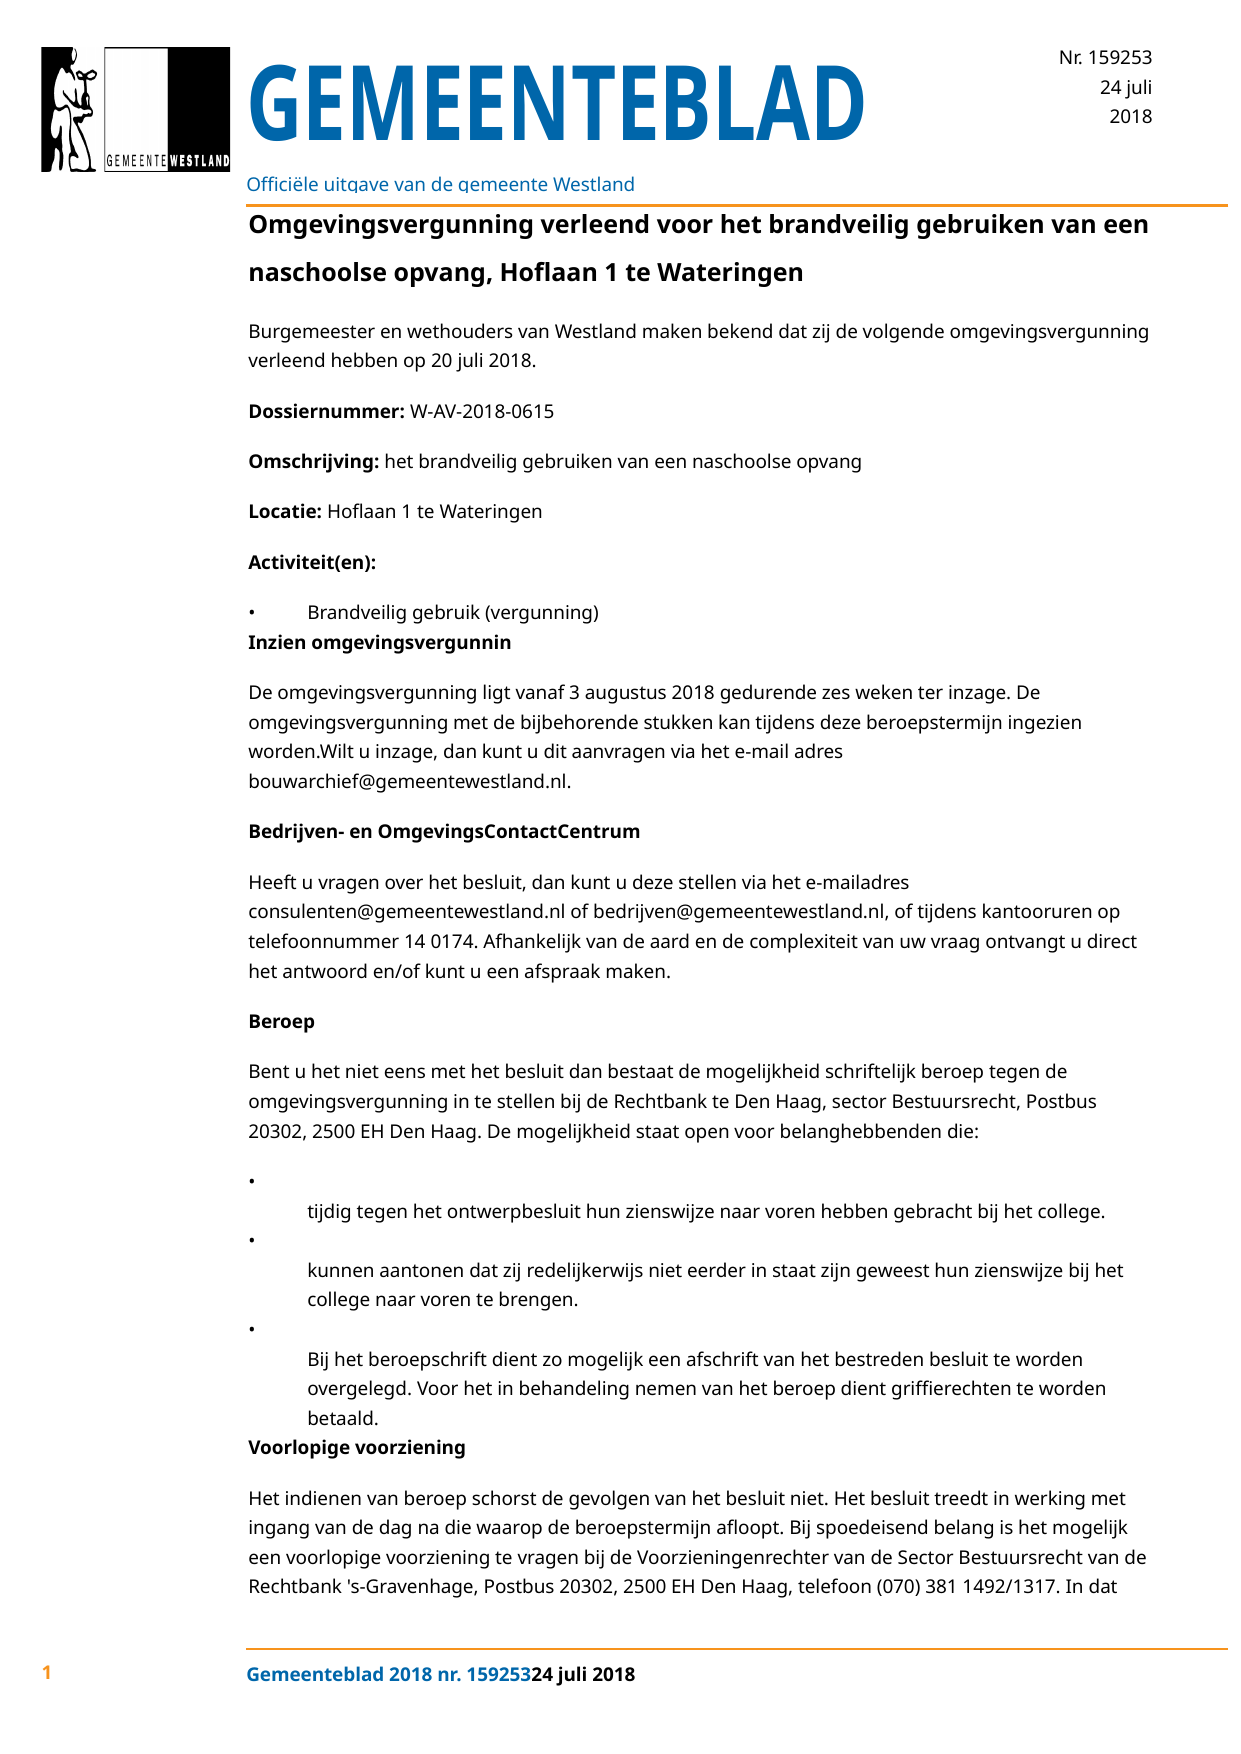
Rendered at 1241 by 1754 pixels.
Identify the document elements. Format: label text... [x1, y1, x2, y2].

text Het indienen van beroep schorst de gevolgen van het besluit niet. Het besluit treedt in werking met ingang van de dag na die waarop de beroepstermijn afloopt. Bij spoedeisend belang is het mogelijk een voorlopige voorziening te vragen bij de Voorzieningenrechter van de Sector Bestuursrecht van de Rechtbank 's-Gravenhage, Postbus 20302, 2500 EH Den Haag, telefoon (070) 381 1492/1317. In dat [248, 1485, 1152, 1599]
picture [41, 47, 231, 172]
text Beroep [248, 1008, 1152, 1034]
list tijdig tegen het ontwerpbesluit hun zienswijze naar voren hebben gebracht bij het college. [248, 1198, 1152, 1224]
text Omgevingsvergunning verleend voor het brandveilig gebruiken van een naschoolse opvang, Hoflaan 1 te Wateringen [248, 207, 1152, 288]
text Heeft u vragen over het besluit, dan kunt u deze stellen via het e-mailadres consulenten@gemeentewestland.nl of bedrijven@gemeentewestland.nl, of tijdens kantooruren op telefoonnummer 14 0174. Afhankelijk van de aard en de complexiteit van uw vraag ontvangt u direct het antwoord en/of kunt u een afspraak maken. [248, 869, 1152, 984]
list Bij het beroepschrift dient zo mogelijk een afschrift van het bestreden besluit te worden overgelegd. Voor het in behandeling nemen van het beroep dient griffierechten te worden betaald. [248, 1346, 1152, 1431]
list kunnen aantonen dat zij redelijkerwijs niet eerder in staat zijn geweest hun zienswijze bij het college naar voren te brengen. [248, 1257, 1152, 1312]
text Omschrijving: het brandveilig gebruiken van een naschoolse opvang [248, 448, 1152, 474]
text Bent u het niet eens met het besluit dan bestaat de mogelijkheid schriftelijk beroep tegen de omgevingsvergunning in te stellen bij de Rechtbank te Den Haag, sector Bestuursrecht, Postbus 20302, 2500 EH Den Haag. De mogelijkheid staat open voor belanghebbenden die: [248, 1059, 1152, 1144]
text Dossiernummer: W-AV-2018-0615 [248, 398, 1152, 424]
text Locatie: Hoflaan 1 te Wateringen [248, 499, 1152, 524]
text Burgemeester en wethouders van Westland maken bekend dat zij de volgende omgevingsvergunning verleend hebben op 20 juli 2018. [248, 318, 1152, 373]
list Brandveilig gebruik (vergunning) [248, 599, 1152, 625]
text De omgevingsvergunning ligt vanaf 3 augustus 2018 gedurende zes weken ter inzage. De omgevingsvergunning met de bijbehorende stukken kan tijdens deze beroepstermijn ingezien worden.Wilt u inzage, dan kunt u dit aanvragen via het e-mail adres bouwarchief@gemeentewestland.nl. [248, 679, 1152, 794]
text Activiteit(en): [248, 549, 1152, 575]
text Bedrijven- en OmgevingsContactCentrum [248, 819, 1152, 844]
text Voorlopige voorziening [248, 1434, 1152, 1460]
text Inzien omgevingsvergunnin [248, 629, 1152, 655]
